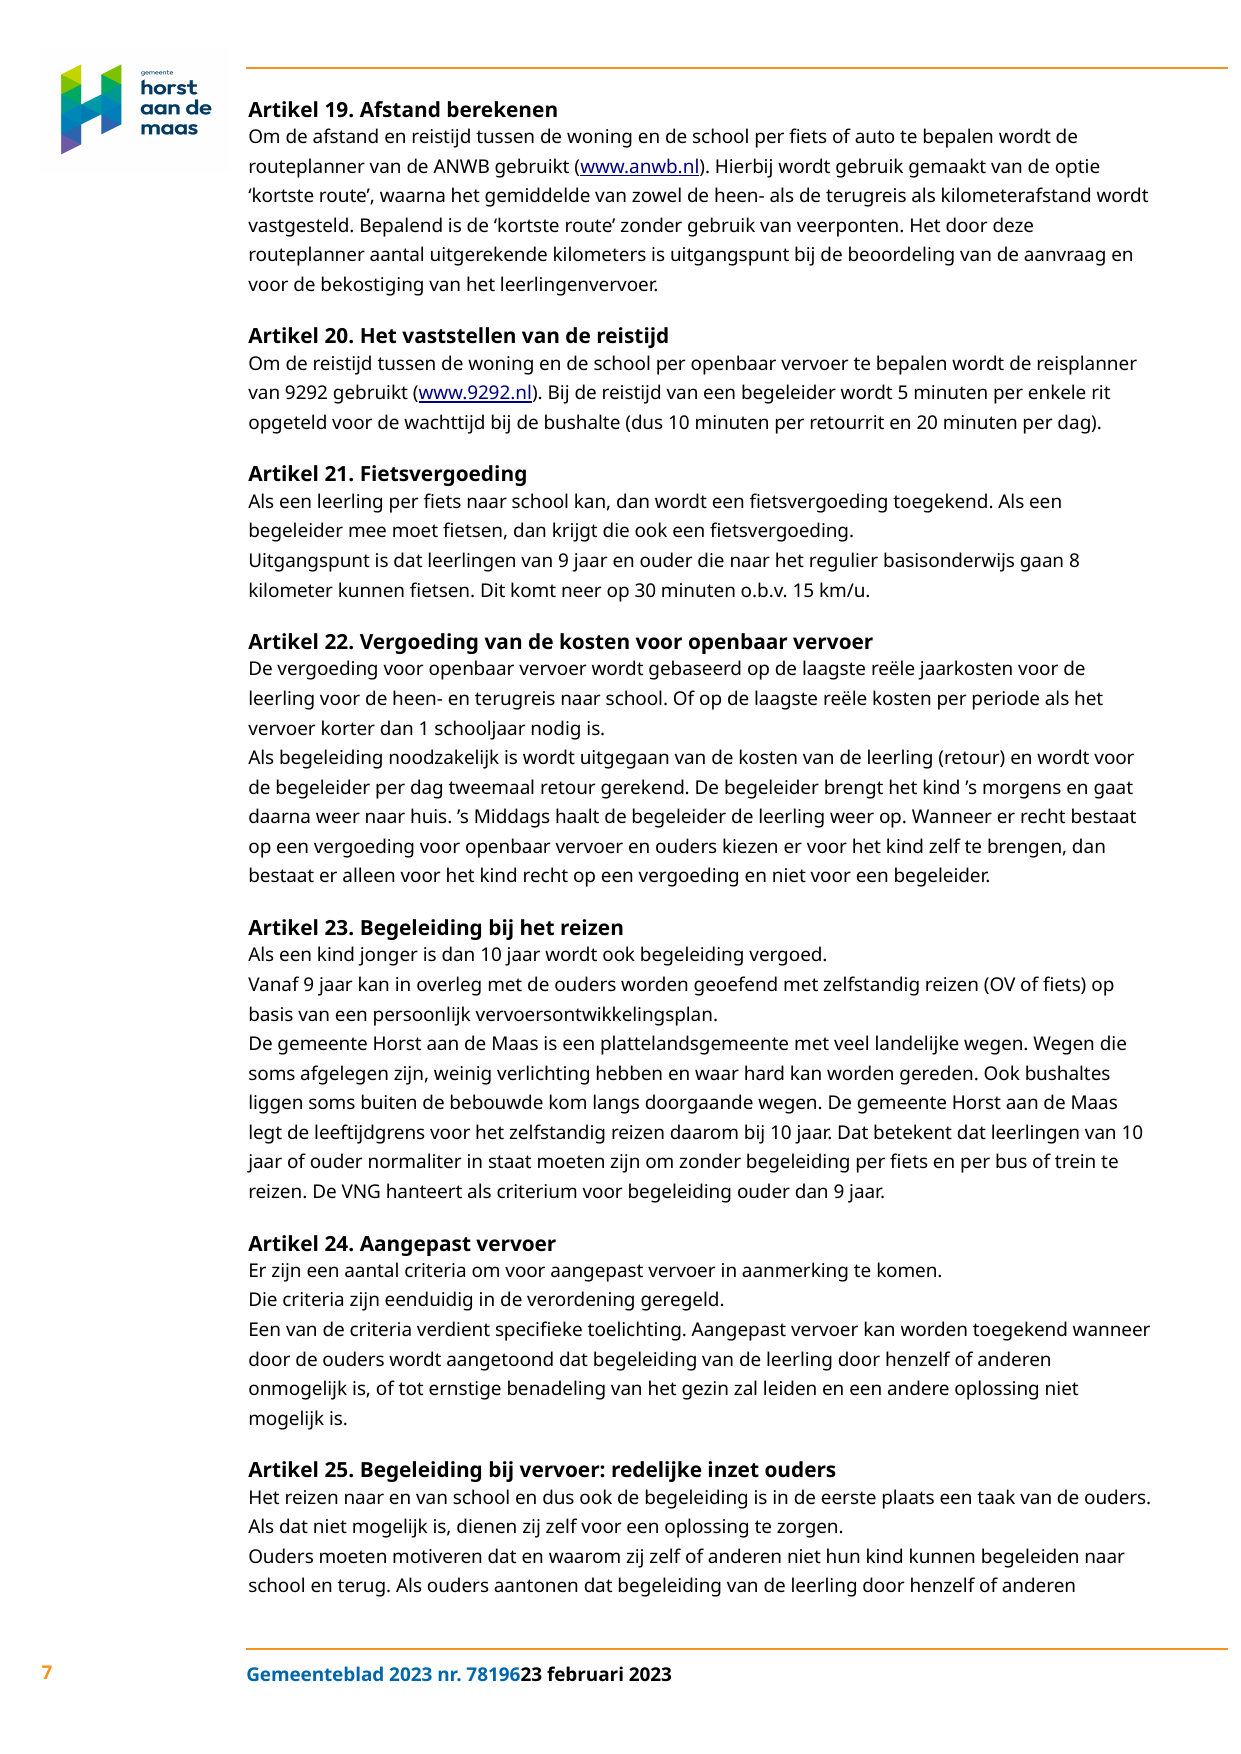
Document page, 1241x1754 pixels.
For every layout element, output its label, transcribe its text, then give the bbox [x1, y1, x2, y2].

picture [41, 47, 231, 172]
text Als een leerling per fiets naar school kan, dan wordt een fietsvergoeding toegekend. Als een begeleider mee moet fietsen, dan krijgt die ook een fietsvergoeding. [248, 488, 1152, 543]
text Artikel 24. Aangepast vervoer [248, 1229, 1152, 1257]
text Artikel 25. Begeleiding bij vervoer: redelijke inzet ouders [248, 1455, 1152, 1484]
text Artikel 19. Afstand berekenen [248, 95, 1152, 123]
text De vergoeding voor openbaar vervoer wordt gebaseerd op de laagste reële jaarkosten voor de leerling voor de heen- en terugreis naar school. Of op de laagste reële kosten per periode als het vervoer korter dan 1 schooljaar nodig is. [248, 656, 1152, 741]
text Artikel 22. Vergoeding van de kosten voor openbaar vervoer [248, 627, 1152, 656]
text Een van de criteria verdient specifieke toelichting. Aangepast vervoer kan worden toegekend wanneer door de ouders wordt aangetoond dat begeleiding van de leerling door henzelf of anderen onmogelijk is, of tot ernstige benadeling van het gezin zal leiden en een andere oplossing niet mogelijk is. [248, 1316, 1152, 1431]
text Uitgangspunt is dat leerlingen van 9 jaar en ouder die naar het regulier basisonderwijs gaan 8 kilometer kunnen fietsen. Dit komt neer op 30 minuten o.b.v. 15 km/u. [248, 547, 1152, 602]
text Vanaf 9 jaar kan in overleg met de ouders worden geoefend met zelfstandig reizen (OV of fiets) op basis van een persoonlijk vervoersontwikkelingsplan. [248, 971, 1152, 1026]
text Ouders moeten motiveren dat en waarom zij zelf of anderen niet hun kind kunnen begeleiden naar school en terug. Als ouders aantonen dat begeleiding van de leerling door henzelf of anderen [248, 1543, 1152, 1598]
text Om de afstand en reistijd tussen de woning en de school per fiets of auto te bepalen wordt de routeplanner van de ANWB gebruikt (www.anwb.nl). Hierbij wordt gebruik gemaakt van de optie ‘kortste route’, waarna het gemiddelde van zowel de heen- als de terugreis als kilometerafstand wordt vastgesteld. Bepalend is de ‘kortste route’ zonder gebruik van veerponten. Het door deze routeplanner aantal uitgerekende kilometers is uitgangspunt bij de beoordeling van de aanvraag en voor de bekostiging van het leerlingenvervoer. [248, 123, 1152, 297]
text Het reizen naar en van school en dus ook de begeleiding is in de eerste plaats een taak van de ouders. Als dat niet mogelijk is, dienen zij zelf voor een oplossing te zorgen. [248, 1484, 1152, 1539]
text Als begeleiding noodzakelijk is wordt uitgegaan van de kosten van de leerling (retour) en wordt voor de begeleider per dag tweemaal retour gerekend. De begeleider brengt het kind ’s morgens en gaat daarna weer naar huis. ’s Middags haalt de begeleider de leerling weer op. Wanneer er recht bestaat op een vergoeding voor openbaar vervoer en ouders kiezen er voor het kind zelf te brengen, dan bestaat er alleen voor het kind recht op een vergoeding en niet voor een begeleider. [248, 744, 1152, 888]
text Die criteria zijn eenduidig in de verordening geregeld. [248, 1287, 1152, 1312]
text Er zijn een aantal criteria om voor aangepast vervoer in aanmerking te komen. [248, 1257, 1152, 1283]
text Als een kind jonger is dan 10 jaar wordt ook begeleiding vergoed. [248, 942, 1152, 967]
text Om de reistijd tussen de woning en de school per openbaar vervoer te bepalen wordt de reisplanner van 9292 gebruikt (www.9292.nl). Bij de reistijd van een begeleider wordt 5 minuten per enkele rit opgeteld voor de wachttijd bij de bushalte (dus 10 minuten per retourrit en 20 minuten per dag). [248, 350, 1152, 435]
text De gemeente Horst aan de Maas is een plattelandsgemeente met veel landelijke wegen. Wegen die soms afgelegen zijn, weinig verlichting hebben en waar hard kan worden gereden. Ook bushaltes liggen soms buiten de bebouwde kom langs doorgaande wegen. De gemeente Horst aan de Maas legt de leeftijdgrens voor het zelfstandig reizen daarom bij 10 jaar. Dat betekent dat leerlingen van 10 jaar of ouder normaliter in staat moeten zijn om zonder begeleiding per fiets en per bus of trein te reizen. De VNG hanteert als criterium voor begeleiding ouder dan 9 jaar. [248, 1030, 1152, 1204]
text Artikel 21. Fietsvergoeding [248, 459, 1152, 488]
text Artikel 23. Begeleiding bij het reizen [248, 913, 1152, 942]
text Artikel 20. Het vaststellen van de reistijd [248, 322, 1152, 350]
